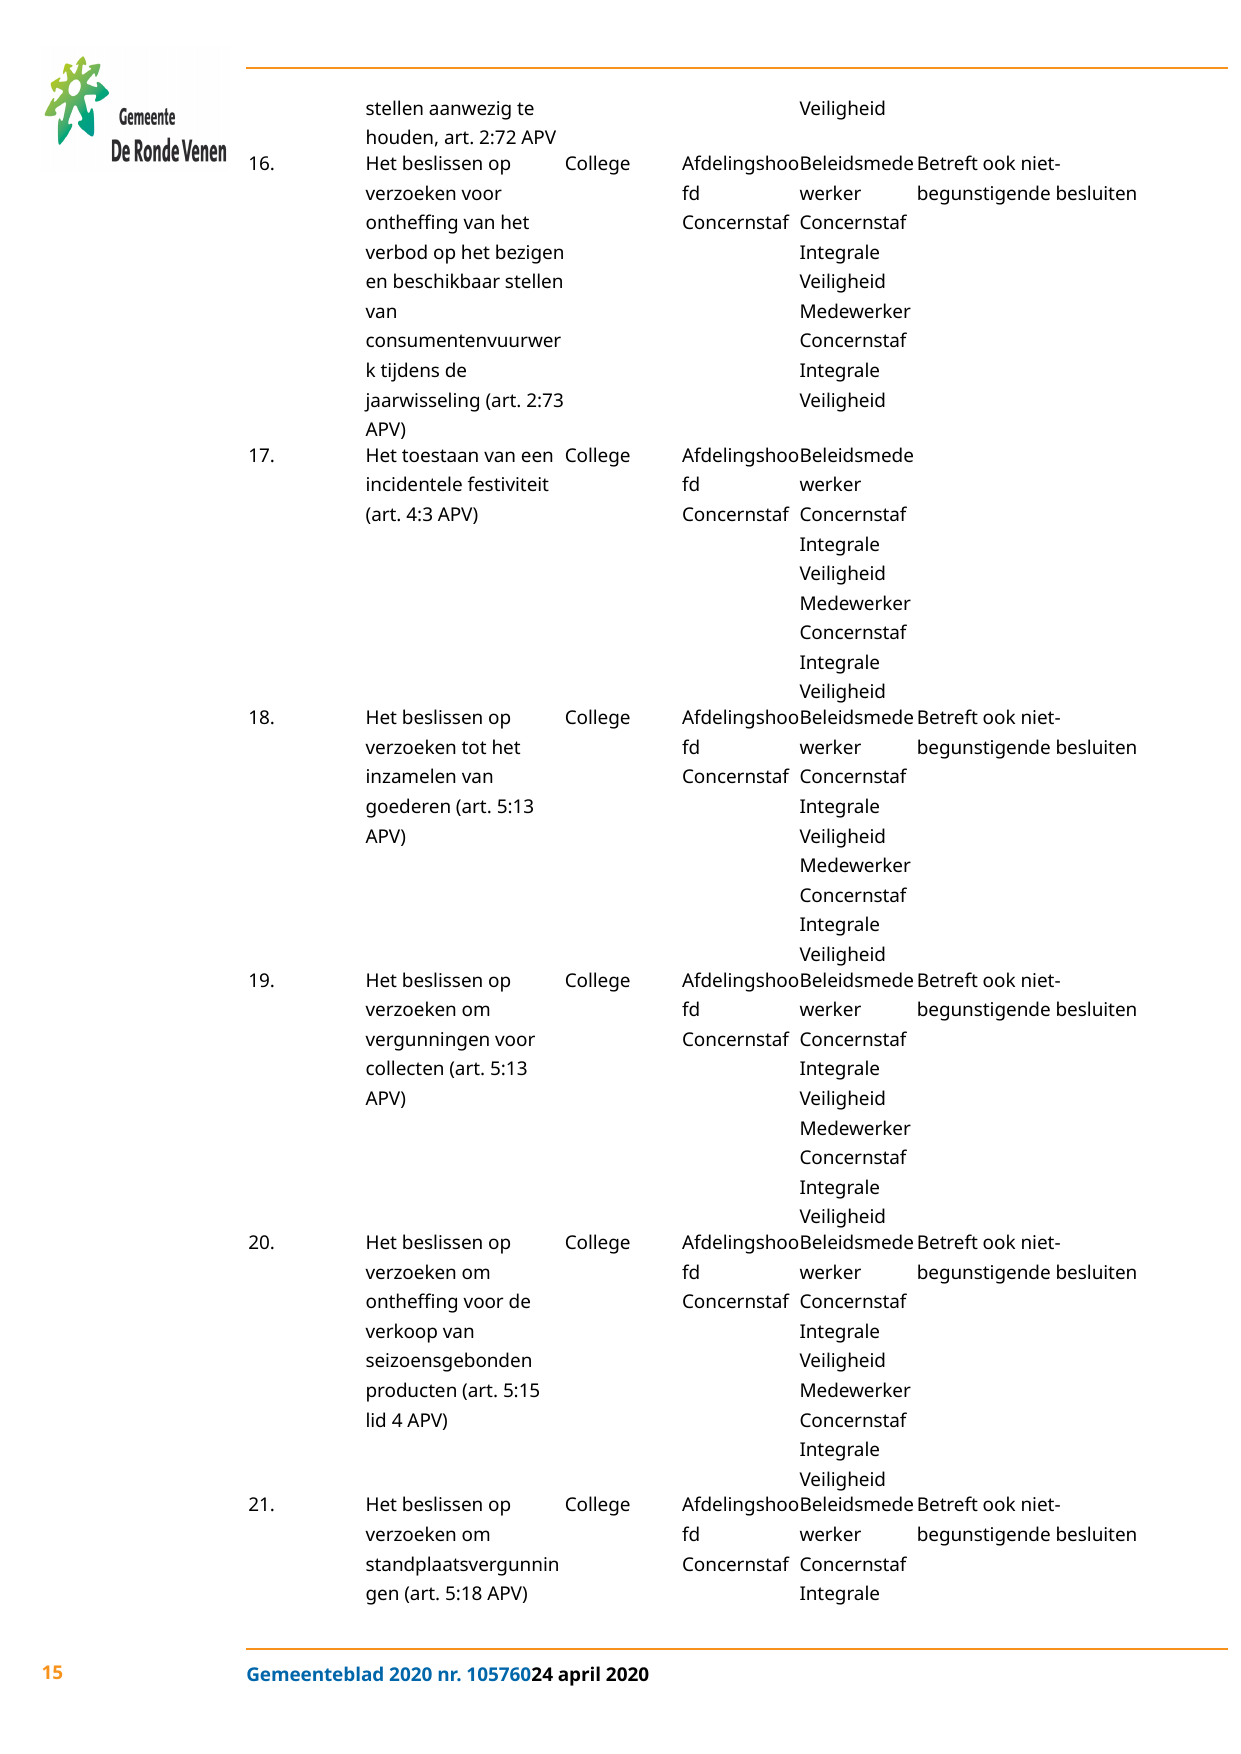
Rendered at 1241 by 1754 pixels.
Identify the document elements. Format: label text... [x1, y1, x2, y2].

table_cell Afdelingshoofd Concernstaf [682, 150, 799, 442]
table_cell [917, 95, 1152, 150]
table_cell Betreft ook niet-begunstigende besluiten [917, 967, 1152, 1229]
table_cell Veiligheid [799, 95, 917, 150]
table_cell [917, 442, 1152, 704]
table_cell Betreft ook niet-begunstigende besluiten [917, 150, 1152, 442]
table_cell Betreft ook niet-begunstigende besluiten [917, 705, 1152, 967]
table_cell 20. [248, 1229, 365, 1492]
table_cell 16. [248, 150, 365, 442]
table_cell Afdelingshoofd Concernstaf [682, 442, 799, 704]
table_cell Afdelingshoofd Concernstaf [682, 1229, 799, 1492]
table_cell Beleidsmedewerker Concernstaf Integrale [799, 1492, 917, 1606]
table_cell College [565, 442, 682, 704]
table_cell College [565, 967, 682, 1229]
table_cell College [565, 705, 682, 967]
table_cell Afdelingshoofd Concernstaf [682, 1492, 799, 1606]
table_cell Het beslissen op verzoeken om standplaatsvergunningen (art. 5:18 APV) [365, 1492, 564, 1606]
table_cell 19. [248, 967, 365, 1229]
table_cell 21. [248, 1492, 365, 1606]
table_cell Het beslissen op verzoeken om ontheffing voor de verkoop van seizoensgebonden producten (art. 5:15 lid 4 APV) [365, 1229, 564, 1492]
table_cell College [565, 1492, 682, 1606]
table_cell Het beslissen op verzoeken om vergunningen voor collecten (art. 5:13 APV) [365, 967, 564, 1229]
table_cell Beleidsmedewerker Concernstaf Integrale Veiligheid Medewerker Concernstaf Integrale Veiligheid [799, 705, 917, 967]
table_cell Betreft ook niet-begunstigende besluiten [917, 1492, 1152, 1606]
table_cell Afdelingshoofd Concernstaf [682, 967, 799, 1229]
table_cell [248, 95, 365, 150]
table_cell Beleidsmedewerker Concernstaf Integrale Veiligheid Medewerker Concernstaf Integrale Veiligheid [799, 1229, 917, 1492]
table_cell Beleidsmedewerker Concernstaf Integrale Veiligheid Medewerker Concernstaf Integrale Veiligheid [799, 967, 917, 1229]
table_cell 18. [248, 705, 365, 967]
table_cell Beleidsmedewerker Concernstaf Integrale Veiligheid Medewerker Concernstaf Integrale Veiligheid [799, 150, 917, 442]
table_cell Beleidsmedewerker Concernstaf Integrale Veiligheid Medewerker Concernstaf Integrale Veiligheid [799, 442, 917, 704]
table_cell Het beslissen op verzoeken voor ontheffing van het verbod op het bezigen en beschikbaar stellen van consumentenvuurwerk tijdens de jaarwisseling (art. 2:73 APV) [365, 150, 564, 442]
table_cell Afdelingshoofd Concernstaf [682, 705, 799, 967]
table_cell College [565, 150, 682, 442]
table_cell Het beslissen op verzoeken tot het inzamelen van goederen (art. 5:13 APV) [365, 705, 564, 967]
table_cell College [565, 1229, 682, 1492]
table_cell [565, 95, 682, 150]
table_cell [682, 95, 799, 150]
table_cell 17. [248, 442, 365, 704]
table_cell Betreft ook niet-begunstigende besluiten [917, 1229, 1152, 1492]
table_cell stellen aanwezig te houden, art. 2:72 APV [365, 95, 564, 150]
table_cell Het toestaan van een incidentele festiviteit (art. 4:3 APV) [365, 442, 564, 704]
picture [41, 47, 231, 172]
